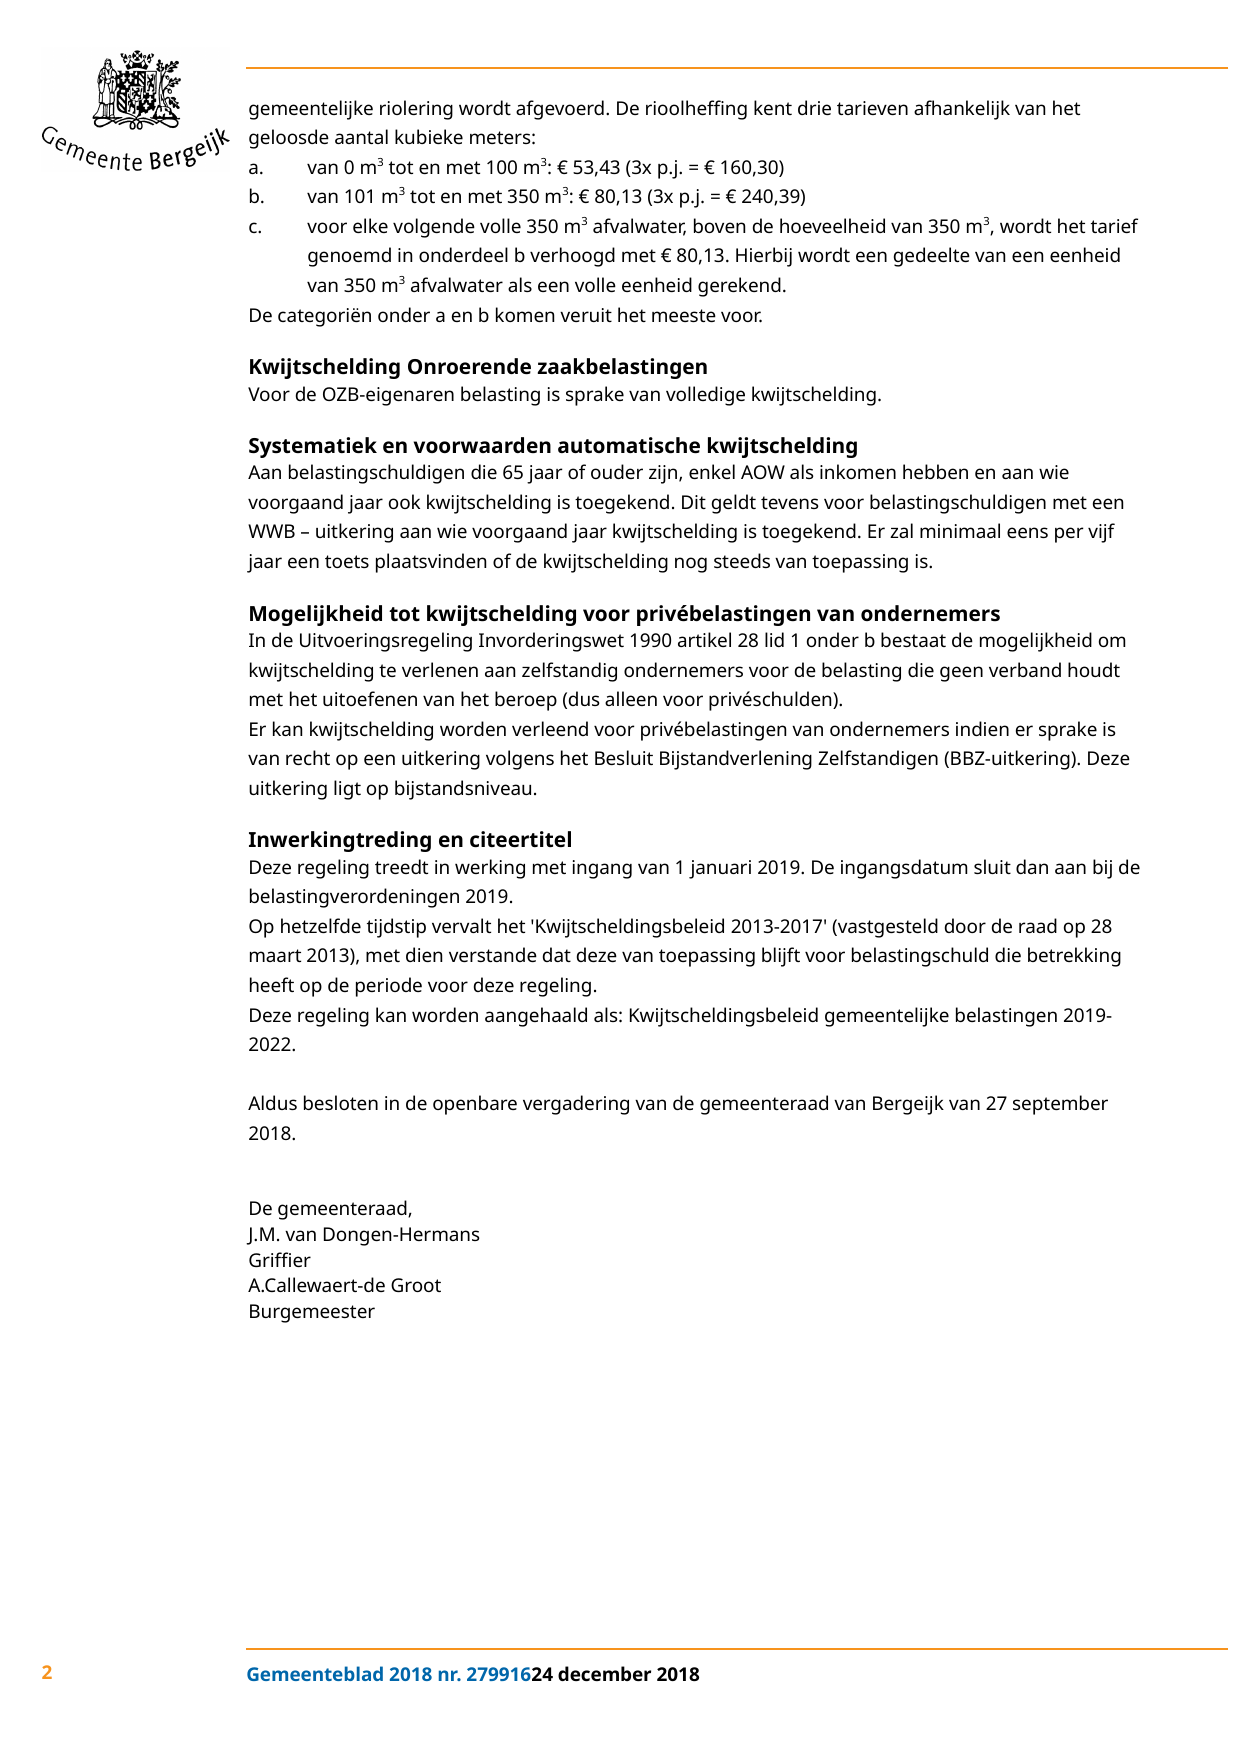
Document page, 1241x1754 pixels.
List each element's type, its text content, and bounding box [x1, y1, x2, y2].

text De categoriën onder a en b komen veruit het meeste voor. [248, 302, 1152, 328]
text Inwerkingtreding en citeertitel [248, 826, 1152, 854]
list voor elke volgende volle 350 m3 afvalwater, boven de hoeveelheid van 350 m3, wordt het tarief genoemd in onderdeel b verhoogd met € 80,13. Hierbij wordt een gedeelte van een eenheid van 350 m3 afvalwater als een volle eenheid gerekend. [248, 213, 1152, 298]
text Deze regeling kan worden aangehaald als: Kwijtscheldingsbeleid gemeentelijke belastingen 2019-2022. [248, 1002, 1152, 1057]
picture [41, 47, 231, 172]
text Kwijtschelding Onroerende zaakbelastingen [248, 352, 1152, 381]
text De gemeenteraad, [248, 1195, 1152, 1221]
text Deze regeling treedt in werking met ingang van 1 januari 2019. De ingangsdatum sluit dan aan bij de belastingverordeningen 2019. [248, 854, 1152, 909]
text Aan belastingschuldigen die 65 jaar of ouder zijn, enkel AOW als inkomen hebben en aan wie voorgaand jaar ook kwijtschelding is toegekend. Dit geldt tevens voor belastingschuldigen met een WWB – uitkering aan wie voorgaand jaar kwijtschelding is toegekend. Er zal minimaal eens per vijf jaar een toets plaatsvinden of de kwijtschelding nog steeds van toepassing is. [248, 459, 1152, 574]
text gemeentelijke riolering wordt afgevoerd. De rioolheffing kent drie tarieven afhankelijk van het geloosde aantal kubieke meters: [248, 95, 1152, 150]
list van 0 m3 tot en met 100 m3: € 53,43 (3x p.j. = € 160,30) [248, 154, 1152, 180]
text A.Callewaert-de Groot [248, 1273, 1152, 1298]
text Op hetzelfde tijdstip vervalt het 'Kwijtscheldingsbeleid 2013-2017' (vastgesteld door de raad op 28 maart 2013), met dien verstande dat deze van toepassing blijft voor belastingschuld die betrekking heeft op de periode voor deze regeling. [248, 913, 1152, 998]
text Systematiek en voorwaarden automatische kwijtschelding [248, 431, 1152, 459]
text In de Uitvoeringsregeling Invorderingswet 1990 artikel 28 lid 1 onder b bestaat de mogelijkheid om kwijtschelding te verlenen aan zelfstandig ondernemers voor de belasting die geen verband houdt met het uitoefenen van het beroep (dus alleen voor privéschulden). [248, 627, 1152, 712]
text Aldus besloten in de openbare vergadering van de gemeenteraad van Bergeijk van 27 september 2018. [248, 1091, 1152, 1146]
text J.M. van Dongen-Hermans [248, 1221, 1152, 1247]
text Griffier [248, 1247, 1152, 1273]
text Mogelijkheid tot kwijtschelding voor privébelastingen van ondernemers [248, 599, 1152, 627]
text Burgemeester [248, 1298, 1152, 1324]
text Voor de OZB-eigenaren belasting is sprake van volledige kwijtschelding. [248, 381, 1152, 406]
text Er kan kwijtschelding worden verleend voor privébelastingen van ondernemers indien er sprake is van recht op een uitkering volgens het Besluit Bijstandverlening Zelfstandigen (BBZ-uitkering). Deze uitkering ligt op bijstandsniveau. [248, 716, 1152, 801]
list van 101 m3 tot en met 350 m3: € 80,13 (3x p.j. = € 240,39) [248, 183, 1152, 209]
